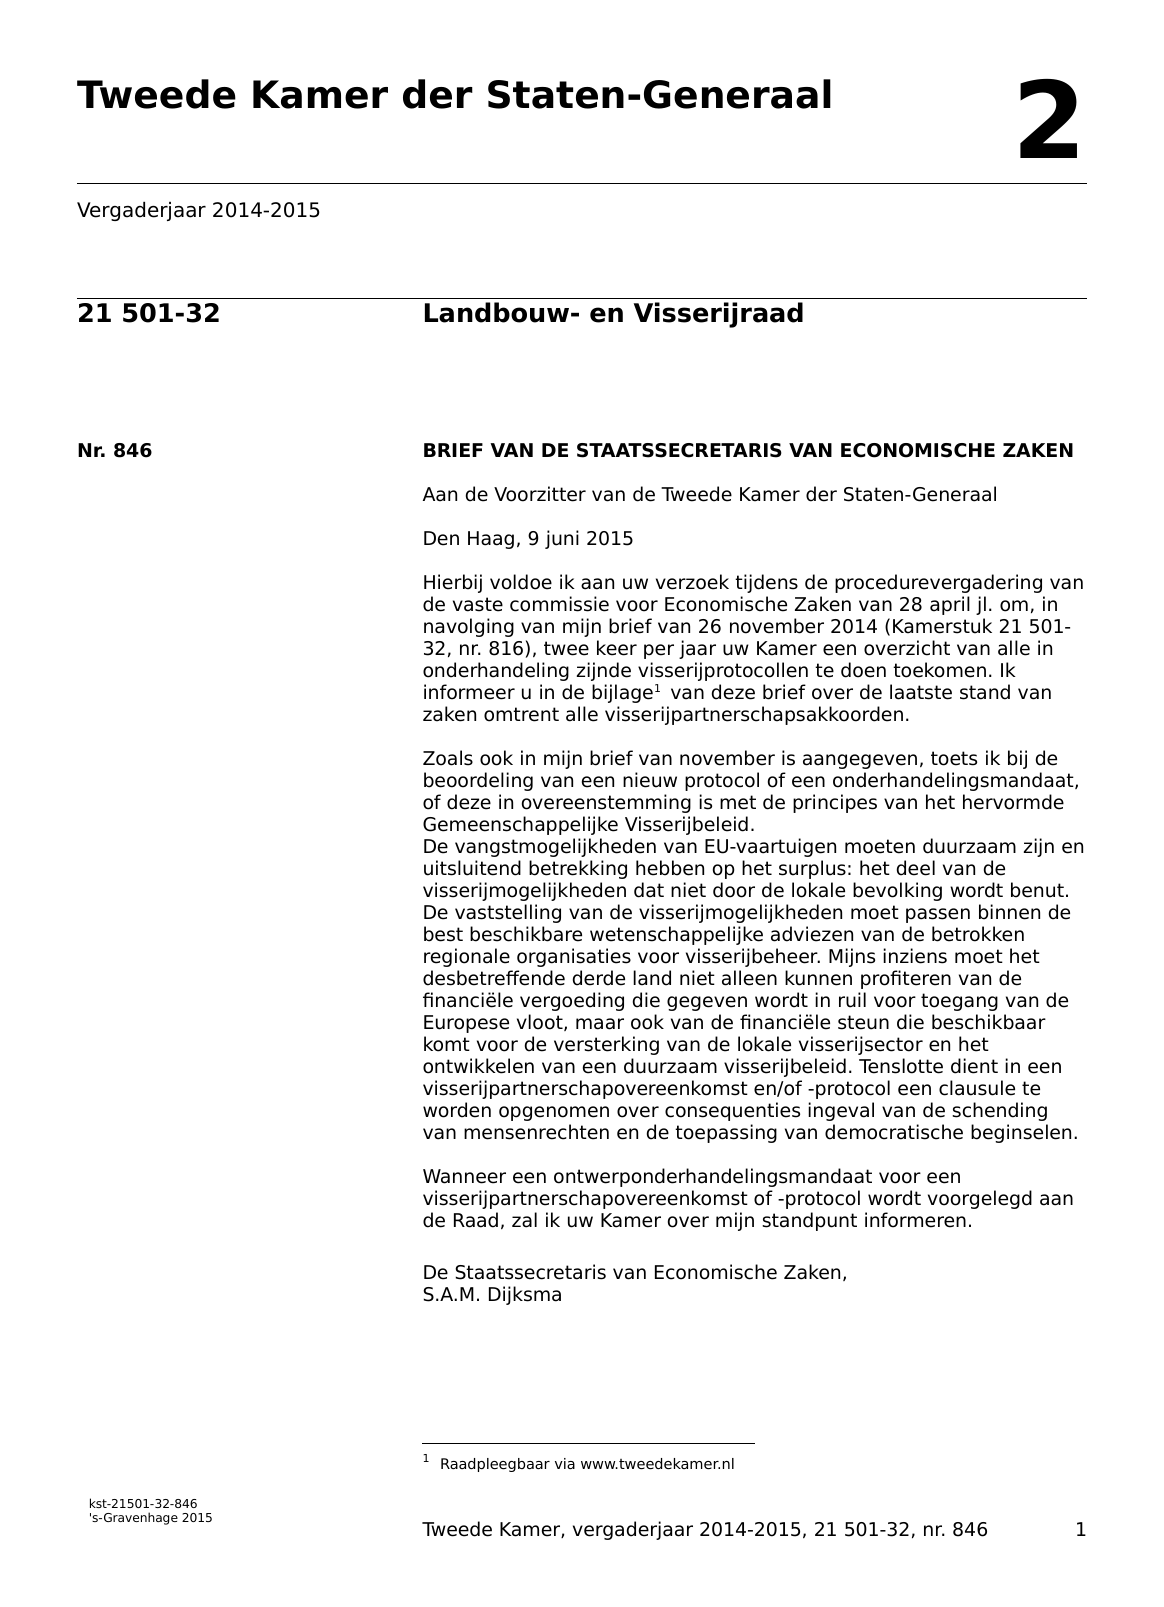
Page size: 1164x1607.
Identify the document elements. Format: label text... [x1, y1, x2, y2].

text Den Haag, 9 juni 2015 [422, 528, 1087, 550]
text 's-Gravenhage 2015 [88, 1511, 323, 1525]
text Wanneer een ontwerponderhandelingsmandaat voor een visserijpartnerschapovereenkomst of -protocol wordt voorgelegd aan de Raad, zal ik uw Kamer over mijn standpunt informeren. [422, 1166, 1087, 1232]
text Aan de Voorzitter van de Tweede Kamer der Staten-Generaal [422, 484, 1087, 506]
text kst-21501-32-846 [88, 1497, 323, 1511]
table_header 2 [886, 59, 1087, 183]
text Hierbij voldoe ik aan uw verzoek tijdens de procedurevergadering van de vaste commissie voor Economische Zaken van 28 april jl. om, in navolging van mijn brief van 26 november 2014 (Kamerstuk 21 501-32, nr. 816), twee keer per jaar uw Kamer een overzicht van alle in onderhandeling zijnde visserijprotocollen te doen toekomen. Ik informeer u in de bijlage van deze brief over de laatste stand van zaken omtrent alle visserijpartnerschapsakkoorden. [422, 572, 1087, 726]
text Zoals ook in mijn brief van november is aangegeven, toets ik bij de beoordeling van een nieuw protocol of een onderhandelingsmandaat, of deze in overeenstemming is met de principes van het hervormde Gemeenschappelijke Visserijbeleid. [422, 748, 1087, 836]
subtitle 21 501-32 Landbouw- en Visserijraad [77, 299, 1087, 329]
text De vangstmogelijkheden van EU-vaartuigen moeten duurzaam zijn en uitsluitend betrekking hebben op het surplus: het deel van de visserijmogelijkheden dat niet door de lokale bevolking wordt benut. De vaststelling van de visserijmogelijkheden moet passen binnen de best beschikbare wetenschappelijke adviezen van de betrokken regionale organisaties voor visserijbeheer. Mijns inziens moet het desbetreffende derde land niet alleen kunnen profiteren van de financiële vergoeding die gegeven wordt in ruil voor toegang van de Europese vloot, maar ook van de financiële steun die beschikbaar komt voor de versterking van de lokale visserijsector en het ontwikkelen van een duurzaam visserijbeleid. Tenslotte dient in een visserijpartnerschapovereenkomst en/of -protocol een clausule te worden opgenomen over consequenties ingeval van de schending van mensenrechten en de toepassing van democratische beginselen. [422, 836, 1087, 1144]
text De Staatssecretaris van Economische Zaken, S.A.M. Dijksma [422, 1262, 1087, 1306]
subtitle Nr. 846 BRIEF VAN DE STAATSSECRETARIS VAN ECONOMISCHE ZAKEN [77, 440, 1087, 462]
table_header Tweede Kamer der Staten-Generaal [77, 59, 886, 183]
text Raadpleegbaar via www.tweedekamer.nl [422, 1452, 1087, 1474]
table_cell Vergaderjaar 2014-2015 [77, 184, 1087, 298]
